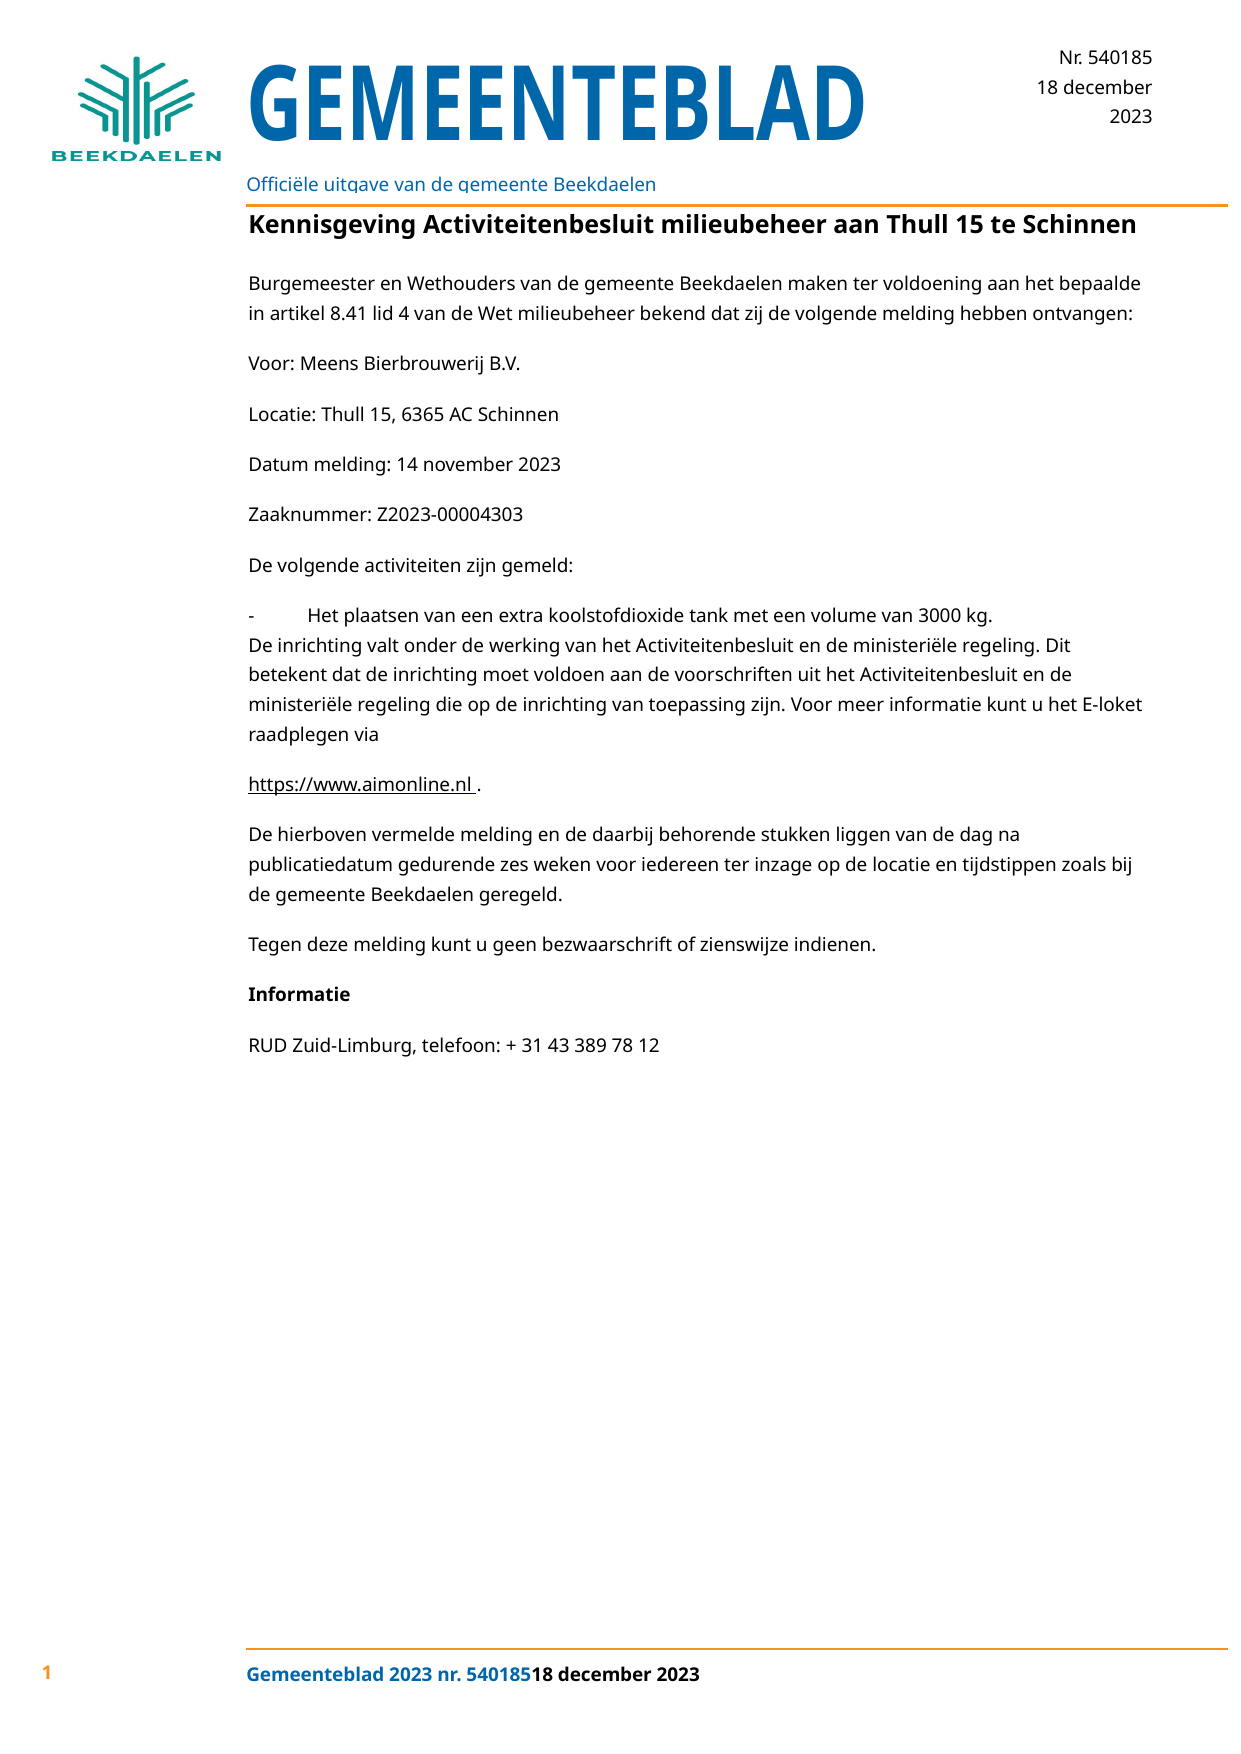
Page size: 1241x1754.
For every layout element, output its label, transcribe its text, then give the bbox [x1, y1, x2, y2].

list Het plaatsen van een extra koolstofdioxide tank met een volume van 3000 kg. [248, 602, 1152, 628]
text De volgende activiteiten zijn gemeld: [248, 552, 1152, 578]
text Kennisgeving Activiteitenbesluit milieubeheer aan Thull 15 te Schinnen [248, 207, 1152, 241]
text Burgemeester en Wethouders van de gemeente Beekdaelen maken ter voldoening aan het bepaalde in artikel 8.41 lid 4 van de Wet milieubeheer bekend dat zij de volgende melding hebben ontvangen: [248, 270, 1152, 326]
text Datum melding: 14 november 2023 [248, 451, 1152, 477]
text Zaaknummer: Z2023-00004303 [248, 502, 1152, 527]
text De hierboven vermelde melding en de daarbij behorende stukken liggen van de dag na publicatiedatum gedurende zes weken voor iedereen ter inzage op de locatie en tijdstippen zoals bij de gemeente Beekdaelen geregeld. [248, 822, 1152, 906]
text RUD Zuid-Limburg, telefoon: + 31 43 389 78 12 [248, 1032, 1152, 1058]
picture [41, 47, 231, 172]
text Informatie [248, 982, 1152, 1007]
text De inrichting valt onder de werking van het Activiteitenbesluit en de ministeriële regeling. Dit betekent dat de inrichting moet voldoen aan de voorschriften uit het Activiteitenbesluit en de ministeriële regeling die op de inrichting van toepassing zijn. Voor meer informatie kunt u het E-loket raadplegen via [248, 632, 1152, 746]
text https://www.aimonline.nl . [248, 771, 1152, 797]
text Voor: Meens Bierbrouwerij B.V. [248, 350, 1152, 376]
text Locatie: Thull 15, 6365 AC Schinnen [248, 401, 1152, 426]
text Tegen deze melding kunt u geen bezwaarschrift of zienswijze indienen. [248, 931, 1152, 957]
